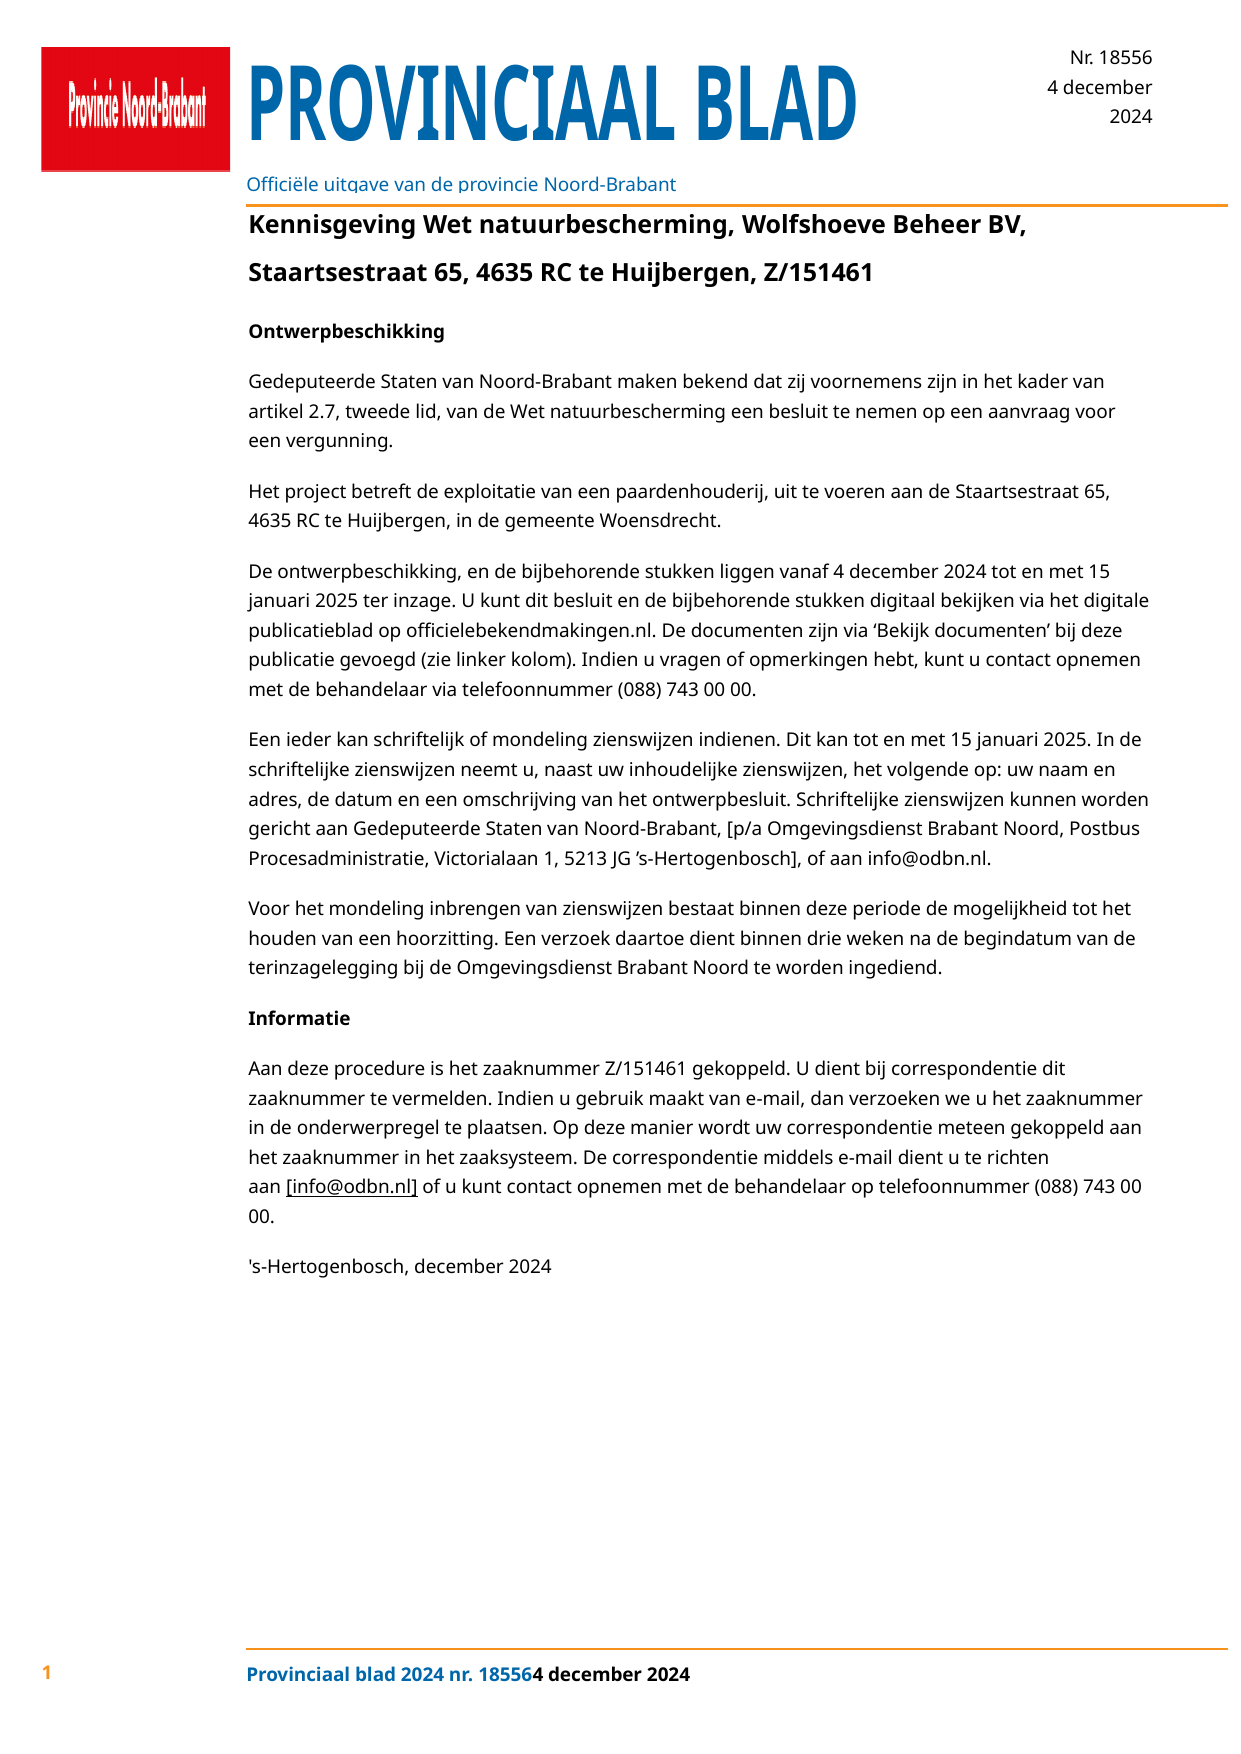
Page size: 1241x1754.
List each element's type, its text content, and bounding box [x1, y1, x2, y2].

text 's-Hertogenbosch, december 2024 [248, 1254, 1152, 1279]
text Informatie [248, 1005, 1152, 1031]
text Aan deze procedure is het zaaknummer Z/151461 gekoppeld. U dient bij correspondentie dit zaaknummer te vermelden. Indien u gebruik maakt van e-mail, dan verzoeken we u het zaaknummer in de onderwerpregel te plaatsen. Op deze manier wordt uw correspondentie meteen gekoppeld aan het zaaknummer in het zaaksysteem. De correspondentie middels e-mail dient u te richten aan [info@odbn.nl] of u kunt contact opnemen met de behandelaar op telefoonnummer (088) 743 00 00. [248, 1055, 1152, 1229]
text Ontwerpbeschikking [248, 318, 1152, 344]
picture [41, 47, 231, 172]
text Gedeputeerde Staten van Noord-Brabant maken bekend dat zij voornemens zijn in het kader van artikel 2.7, tweede lid, van de Wet natuurbescherming een besluit te nemen op een aanvraag voor een vergunning. [248, 368, 1152, 453]
text De ontwerpbeschikking, en de bijbehorende stukken liggen vanaf 4 december 2024 tot en met 15 januari 2025 ter inzage. U kunt dit besluit en de bijbehorende stukken digitaal bekijken via het digitale publicatieblad op officielebekendmakingen.nl. De documenten zijn via ‘Bekijk documenten’ bij deze publicatie gevoegd (zie linker kolom). Indien u vragen of opmerkingen hebt, kunt u contact opnemen met de behandelaar via telefoonnummer (088) 743 00 00. [248, 558, 1152, 702]
text Kennisgeving Wet natuurbescherming, Wolfshoeve Beheer BV, Staartsestraat 65, 4635 RC te Huijbergen, Z/151461 [248, 207, 1152, 288]
text Voor het mondeling inbrengen van zienswijzen bestaat binnen deze periode de mogelijkheid tot het houden van een hoorzitting. Een verzoek daartoe dient binnen drie weken na de begindatum van de terinzagelegging bij de Omgevingsdienst Brabant Noord te worden ingediend. [248, 895, 1152, 980]
text Een ieder kan schriftelijk of mondeling zienswijzen indienen. Dit kan tot en met 15 januari 2025. In de schriftelijke zienswijzen neemt u, naast uw inhoudelijke zienswijzen, het volgende op: uw naam en adres, de datum en een omschrijving van het ontwerpbesluit. Schriftelijke zienswijzen kunnen worden gericht aan Gedeputeerde Staten van Noord-Brabant, [p/a Omgevingsdienst Brabant Noord, Postbus Procesadministratie, Victorialaan 1, 5213 JG ’s-Hertogenbosch], of aan info@odbn.nl. [248, 727, 1152, 871]
text Het project betreft de exploitatie van een paardenhouderij, uit te voeren aan de Staartsestraat 65, 4635 RC te Huijbergen, in de gemeente Woensdrecht. [248, 478, 1152, 533]
